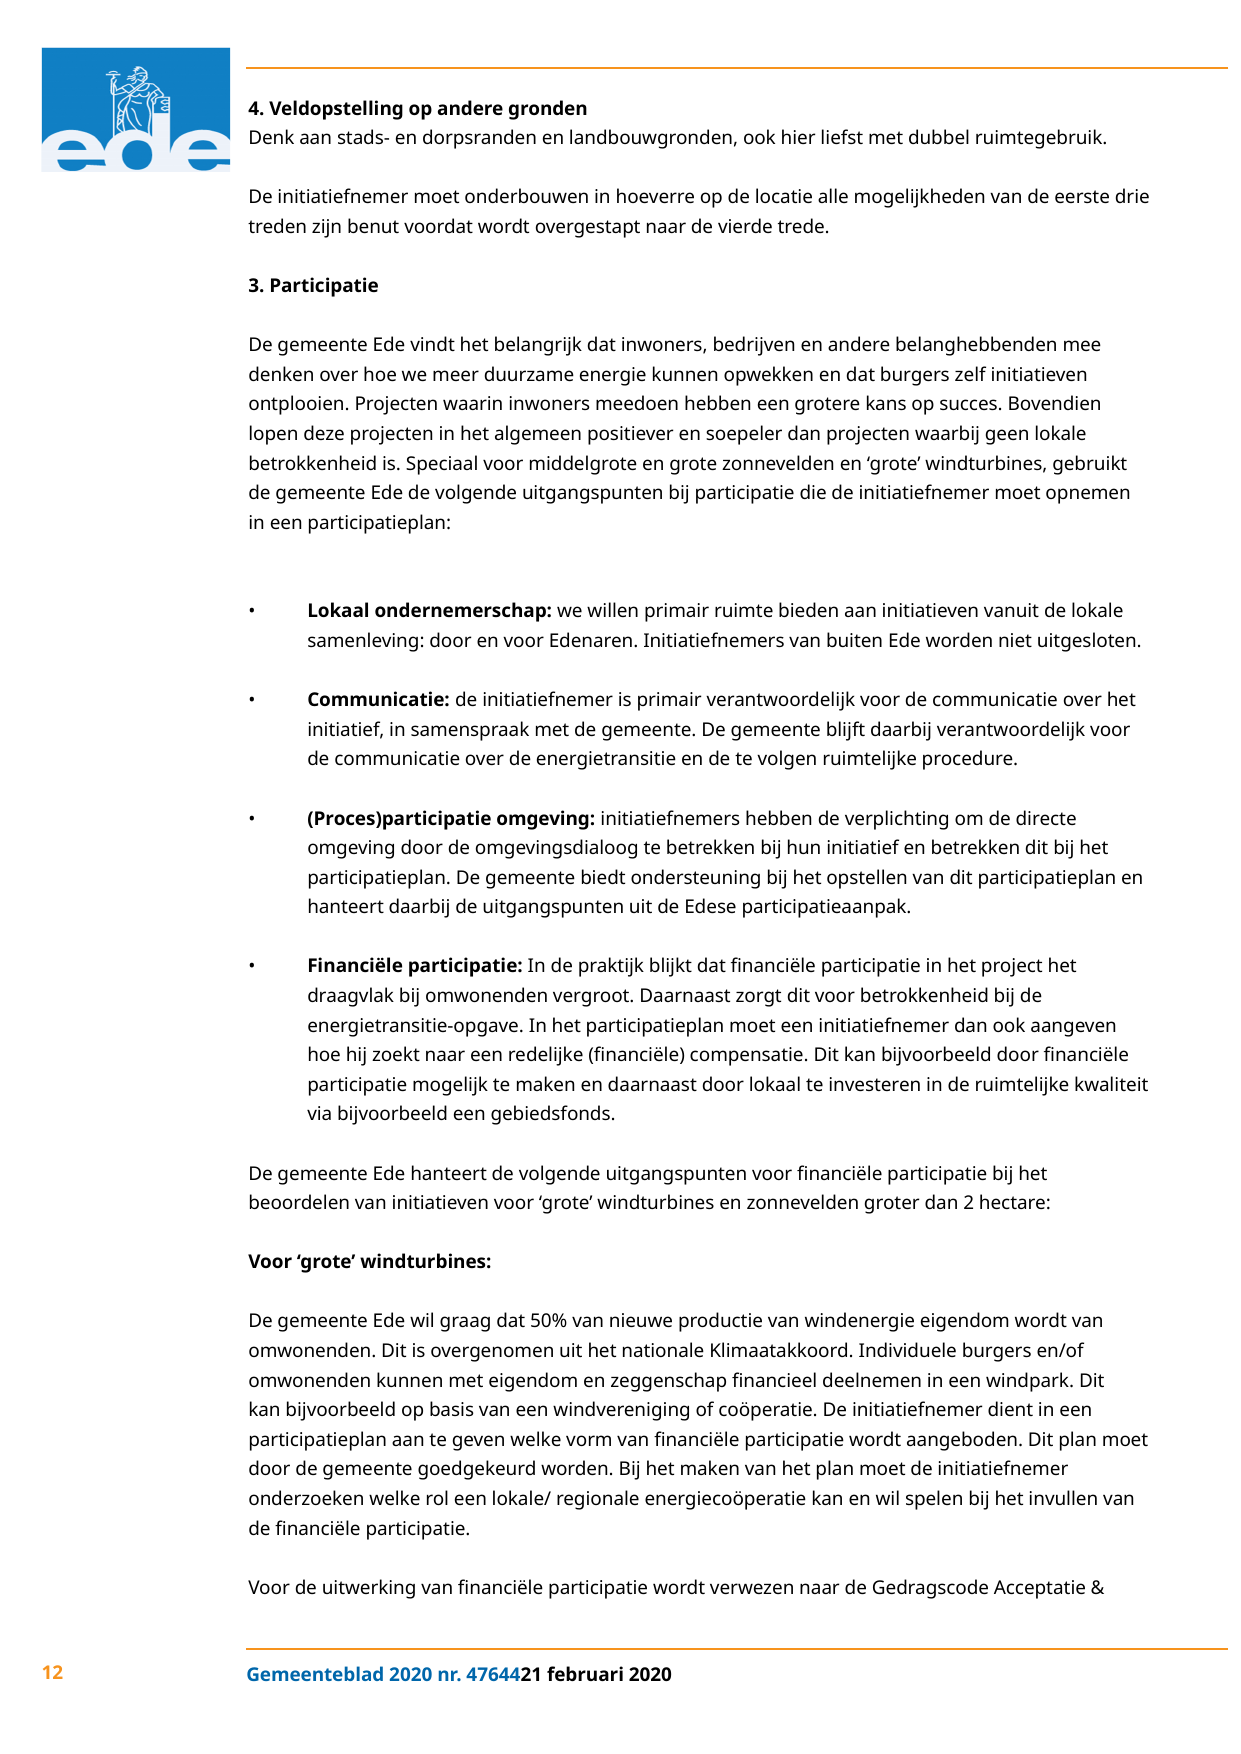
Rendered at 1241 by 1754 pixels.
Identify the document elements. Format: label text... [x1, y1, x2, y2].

list Communicatie: de initiatiefnemer is primair verantwoordelijk voor de communicatie over het initiatief, in samenspraak met de gemeente. De gemeente blijft daarbij verantwoordelijk voor de communicatie over de energietransitie en de te volgen ruimtelijke procedure. [248, 686, 1152, 771]
text De gemeente Ede hanteert de volgende uitgangspunten voor financiële participatie bij het beoordelen van initiatieven voor ‘grote’ windturbines en zonnevelden groter dan 2 hectare: [248, 1160, 1152, 1215]
list Financiële participatie: In de praktijk blijkt dat financiële participatie in het project het draagvlak bij omwonenden vergroot. Daarnaast zorgt dit voor betrokkenheid bij de energietransitie-opgave. In het participatieplan moet een initiatiefnemer dan ook aangeven hoe hij zoekt naar een redelijke (financiële) compensatie. Dit kan bijvoorbeeld door financiële participatie mogelijk te maken en daarnaast door lokaal te investeren in de ruimtelijke kwaliteit via bijvoorbeeld een gebiedsfonds. [248, 953, 1152, 1126]
text Denk aan stads- en dorpsranden en landbouwgronden, ook hier liefst met dubbel ruimtegebruik. [248, 124, 1152, 150]
text De initiatiefnemer moet onderbouwen in hoeverre op de locatie alle mogelijkheden van de eerste drie treden zijn benut voordat wordt overgestapt naar de vierde trede. [248, 183, 1152, 239]
text De gemeente Ede vindt het belangrijk dat inwoners, bedrijven en andere belanghebbenden mee denken over hoe we meer duurzame energie kunnen opwekken en dat burgers zelf initiatieven ontplooien. Projecten waarin inwoners meedoen hebben een grotere kans op succes. Bovendien lopen deze projecten in het algemeen positiever en soepeler dan projecten waarbij geen lokale betrokkenheid is. Speciaal voor middelgrote en grote zonnevelden en ‘grote’ windturbines, gebruikt de gemeente Ede de volgende uitgangspunten bij participatie die de initiatiefnemer moet opnemen in een participatieplan: [248, 331, 1152, 535]
list (Proces)participatie omgeving: initiatiefnemers hebben de verplichting om de directe omgeving door de omgevingsdialoog te betrekken bij hun initiatief en betrekken dit bij het participatieplan. De gemeente biedt ondersteuning bij het opstellen van dit participatieplan en hanteert daarbij de uitgangspunten uit de Edese participatieaanpak. [248, 805, 1152, 919]
text De gemeente Ede wil graag dat 50% van nieuwe productie van windenergie eigendom wordt van omwonenden. Dit is overgenomen uit het nationale Klimaatakkoord. Individuele burgers en/of omwonenden kunnen met eigendom en zeggenschap financieel deelnemen in een windpark. Dit [248, 1308, 1152, 1393]
text Voor ‘grote’ windturbines: [248, 1248, 1152, 1274]
text 3. Participatie [248, 272, 1152, 298]
picture [41, 47, 231, 172]
text kan bijvoorbeeld op basis van een windvereniging of coöperatie. De initiatiefnemer dient in een participatieplan aan te geven welke vorm van financiële participatie wordt aangeboden. Dit plan moet door de gemeente goedgekeurd worden. Bij het maken van het plan moet de initiatiefnemer onderzoeken welke rol een lokale/ regionale energiecoöperatie kan en wil spelen bij het invullen van de financiële participatie. [248, 1396, 1152, 1541]
text Voor de uitwerking van financiële participatie wordt verwezen naar de Gedragscode Acceptatie & [248, 1574, 1152, 1600]
list Lokaal ondernemerschap: we willen primair ruimte bieden aan initiatieven vanuit de lokale samenleving: door en voor Edenaren. Initiatiefnemers van buiten Ede worden niet uitgesloten. [248, 598, 1152, 653]
text 4. Veldopstelling op andere gronden [248, 95, 1152, 121]
